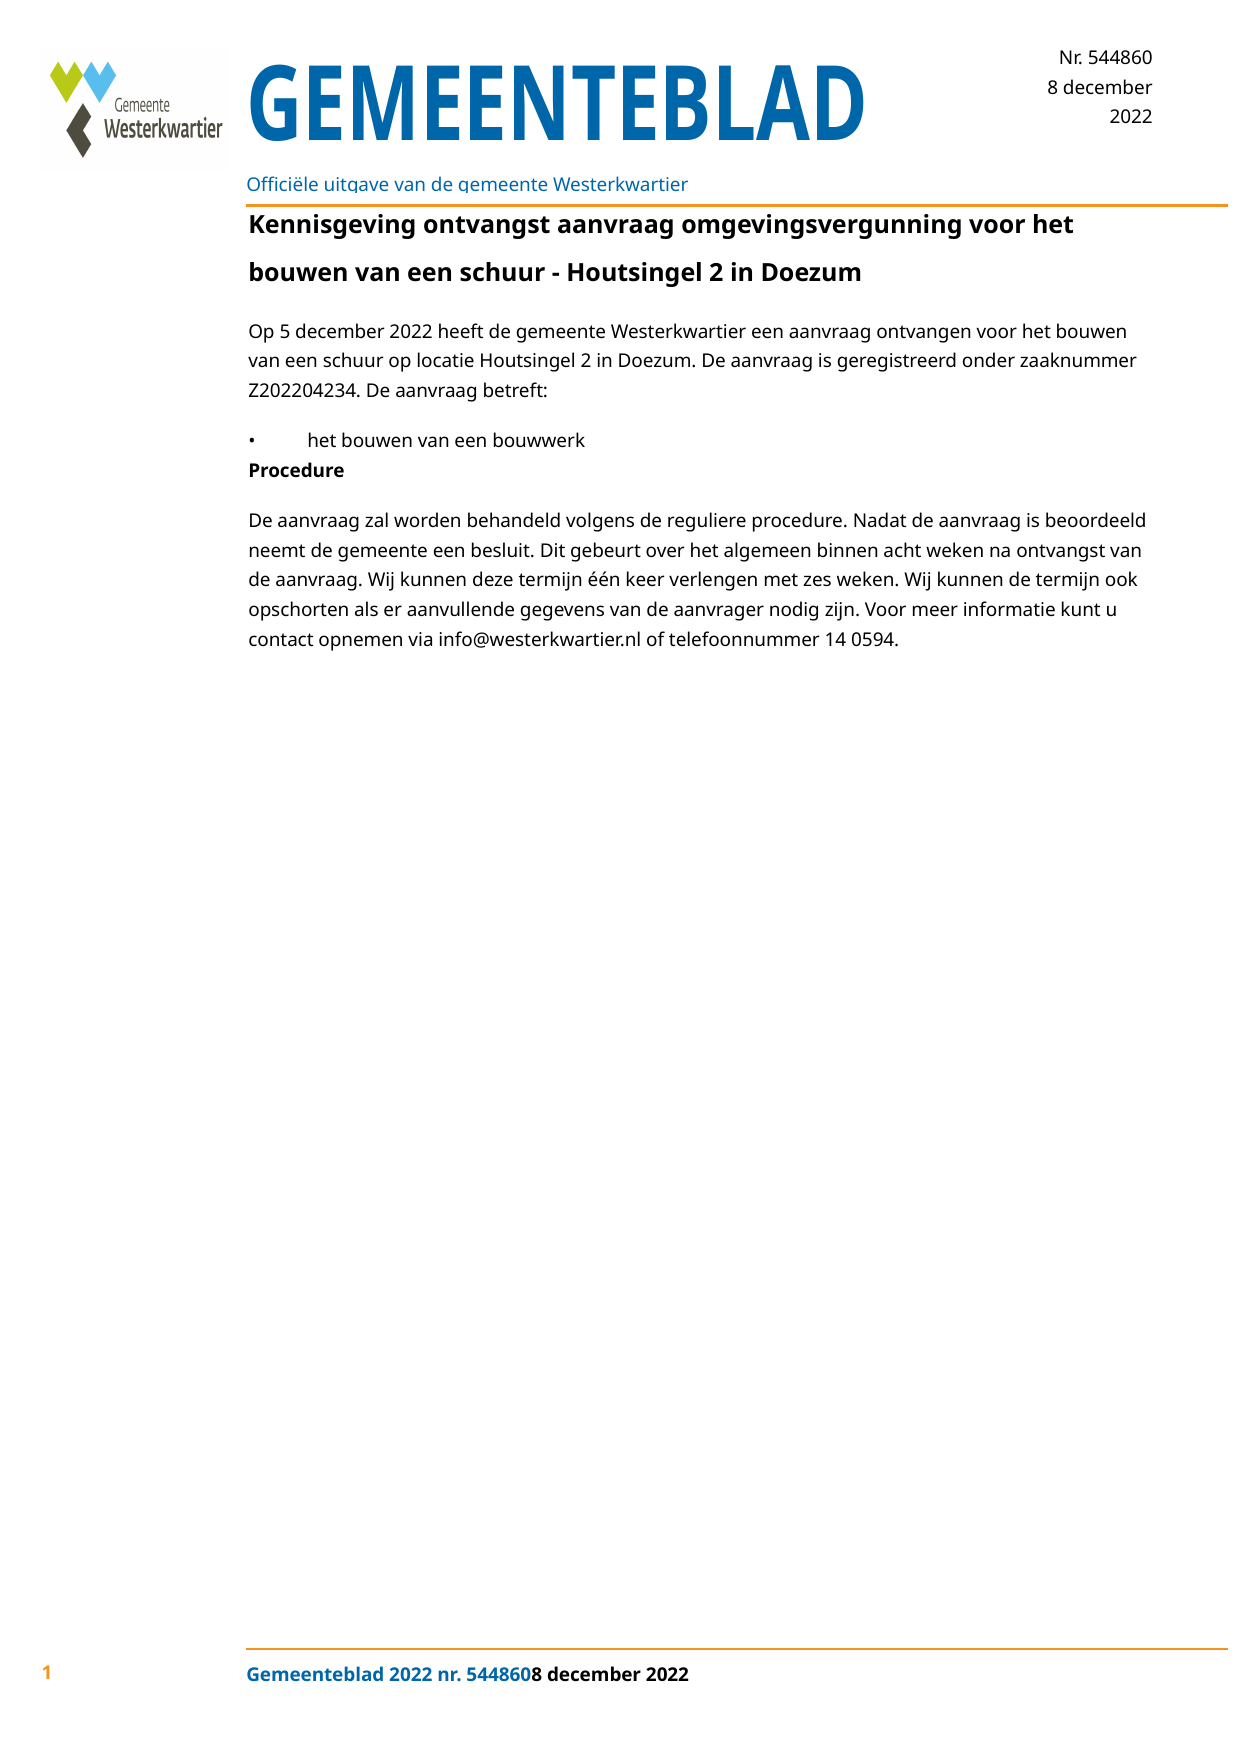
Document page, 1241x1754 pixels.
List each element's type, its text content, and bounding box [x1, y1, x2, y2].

text Kennisgeving ontvangst aanvraag omgevingsvergunning voor het bouwen van een schuur - Houtsingel 2 in Doezum [248, 207, 1152, 288]
text De aanvraag zal worden behandeld volgens de reguliere procedure. Nadat de aanvraag is beoordeeld neemt de gemeente een besluit. Dit gebeurt over het algemeen binnen acht weken na ontvangst van de aanvraag. Wij kunnen deze termijn één keer verlengen met zes weken. Wij kunnen de termijn ook opschorten als er aanvullende gegevens van de aanvrager nodig zijn. Voor meer informatie kunt u contact opnemen via info@westerkwartier.nl of telefoonnummer 14 0594. [248, 507, 1152, 652]
picture [41, 47, 231, 172]
text Op 5 december 2022 heeft de gemeente Westerkwartier een aanvraag ontvangen voor het bouwen van een schuur op locatie Houtsingel 2 in Doezum. De aanvraag is geregistreerd onder zaaknummer Z202204234. De aanvraag betreft: [248, 318, 1152, 403]
list het bouwen van een bouwwerk [248, 427, 1152, 453]
text Procedure [248, 457, 1152, 483]
